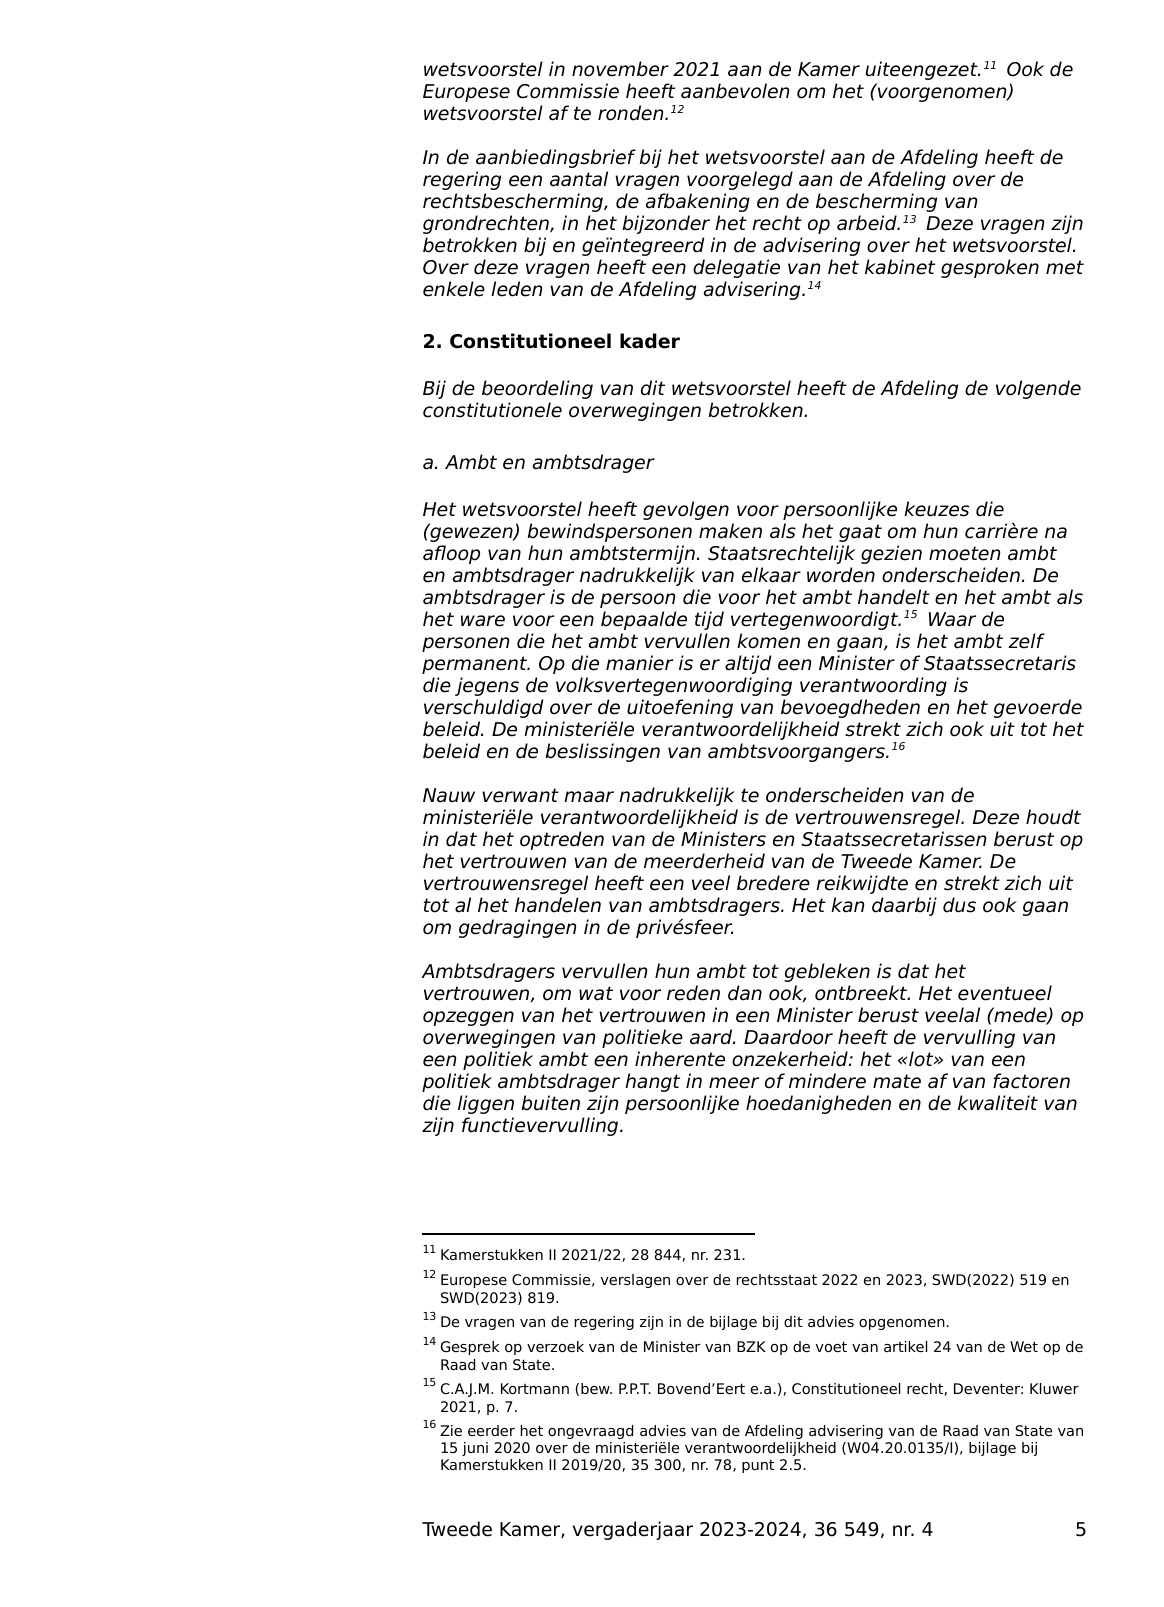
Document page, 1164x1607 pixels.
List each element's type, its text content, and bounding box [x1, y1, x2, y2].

text Europese Commissie, verslagen over de rechtsstaat 2022 en 2023, SWD(2022) 519 en SWD(2023) 819. [422, 1268, 1087, 1307]
subtitle a. Ambt en ambtsdrager [422, 452, 1087, 474]
text Zie eerder het ongevraagd advies van de Afdeling advisering van de Raad van State van 15 juni 2020 over de ministeriële verantwoordelijkheid (W04.20.0135/I), bijlage bij Kamerstukken II 2019/20, 35 300, nr. 78, punt 2.5. [422, 1418, 1087, 1474]
text In de aanbiedingsbrief bij het wetsvoorstel aan de Afdeling heeft de regering een aantal vragen voorgelegd aan de Afdeling over de rechtsbescherming, de afbakening en de bescherming van grondrechten, in het bijzonder het recht op arbeid. Deze vragen zijn betrokken bij en geïntegreerd in de advisering over het wetsvoorstel. Over deze vragen heeft een delegatie van het kabinet gesproken met enkele leden van de Afdeling advisering. [422, 147, 1087, 301]
text Gesprek op verzoek van de Minister van BZK op de voet van artikel 24 van de Wet op de Raad van State. [422, 1335, 1087, 1374]
text C.A.J.M. Kortmann (bew. P.P.T. Bovend’Eert e.a.), Constitutioneel recht, Deventer: Kluwer 2021, p. 7. [422, 1377, 1087, 1416]
text Kamerstukken II 2021/22, 28 844, nr. 231. [422, 1243, 1087, 1265]
text Nauw verwant maar nadrukkelijk te onderscheiden van de ministeriële verantwoordelijkheid is de vertrouwensregel. Deze houdt in dat het optreden van de Ministers en Staatssecretarissen berust op het vertrouwen van de meerderheid van de Tweede Kamer. De vertrouwensregel heeft een veel bredere reikwijdte en strekt zich uit tot al het handelen van ambtsdragers. Het kan daarbij dus ook gaan om gedragingen in de privésfeer. [422, 785, 1087, 939]
text wetsvoorstel in november 2021 aan de Kamer uiteengezet. Ook de Europese Commissie heeft aanbevolen om het (voorgenomen) wetsvoorstel af te ronden. [422, 59, 1087, 125]
text Bij de beoordeling van dit wetsvoorstel heeft de Afdeling de volgende constitutionele overwegingen betrokken. [422, 378, 1087, 422]
text Het wetsvoorstel heeft gevolgen voor persoonlijke keuzes die (gewezen) bewindspersonen maken als het gaat om hun carrière na afloop van hun ambtstermijn. Staatsrechtelijk gezien moeten ambt en ambtsdrager nadrukkelijk van elkaar worden onderscheiden. De ambtsdrager is de persoon die voor het ambt handelt en het ambt als het ware voor een bepaalde tijd vertegenwoordigt. Waar de personen die het ambt vervullen komen en gaan, is het ambt zelf permanent. Op die manier is er altijd een Minister of Staatssecretaris die jegens de volksvertegenwoordiging verantwoording is verschuldigd over de uitoefening van bevoegdheden en het gevoerde beleid. De ministeriële verantwoordelijkheid strekt zich ook uit tot het beleid en de beslissingen van ambtsvoorgangers. [422, 499, 1087, 763]
subtitle 2. Constitutioneel kader [422, 331, 1087, 353]
text Ambtsdragers vervullen hun ambt tot gebleken is dat het vertrouwen, om wat voor reden dan ook, ontbreekt. Het eventueel opzeggen van het vertrouwen in een Minister berust veelal (mede) op overwegingen van politieke aard. Daardoor heeft de vervulling van een politiek ambt een inherente onzekerheid: het «lot» van een politiek ambtsdrager hangt in meer of mindere mate af van factoren die liggen buiten zijn persoonlijke hoedanigheden en de kwaliteit van zijn functievervulling. [422, 961, 1087, 1137]
text De vragen van de regering zijn in de bijlage bij dit advies opgenomen. [422, 1310, 1087, 1332]
